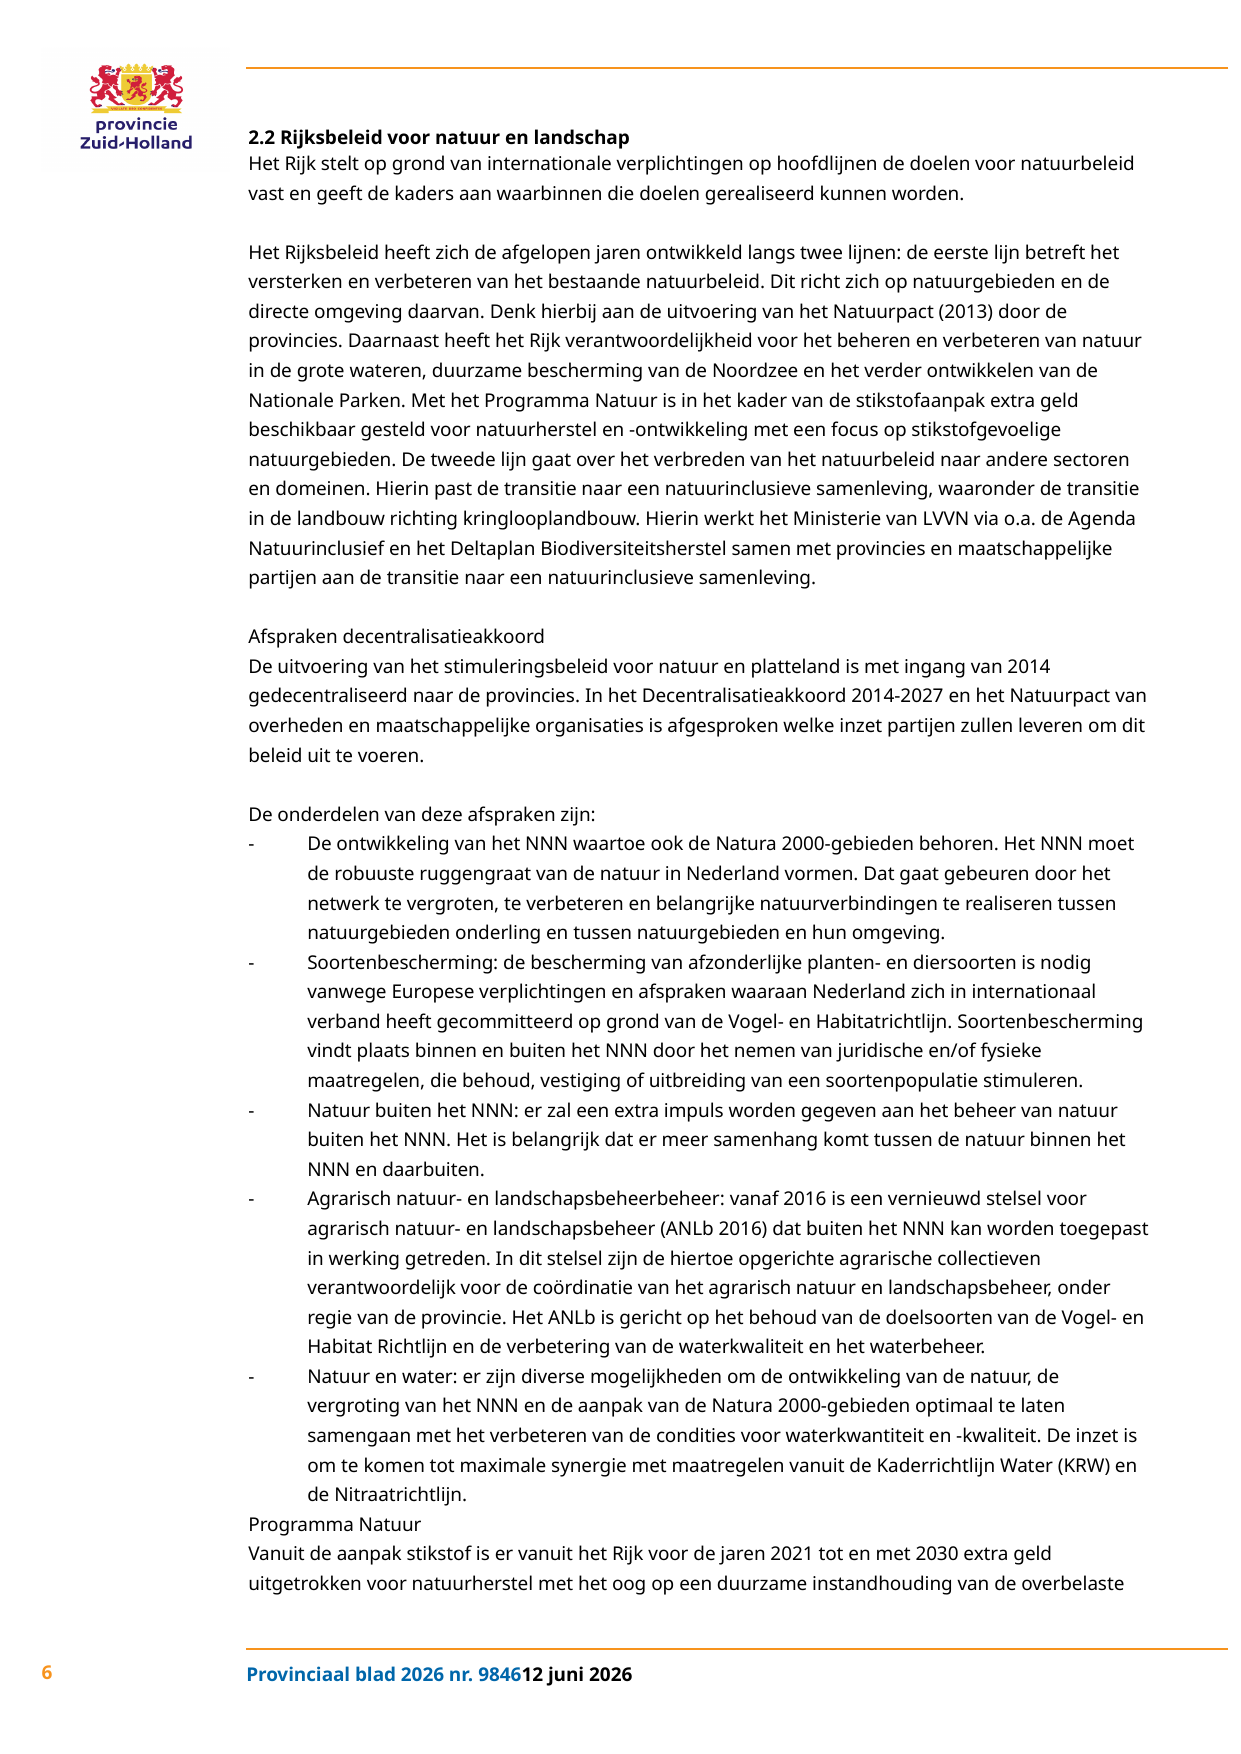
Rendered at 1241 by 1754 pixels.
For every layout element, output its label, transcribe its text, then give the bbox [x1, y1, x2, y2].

text De onderdelen van deze afspraken zijn: [248, 801, 1152, 827]
list Soortenbescherming: de bescherming van afzonderlijke planten- en diersoorten is nodig vanwege Europese verplichtingen en afspraken waaraan Nederland zich in internationaal verband heeft gecommitteerd op grond van de Vogel- en Habitatrichtlijn. Soortenbescherming vindt plaats binnen en buiten het NNN door het nemen van juridische en/of fysieke maatregelen, die behoud, vestiging of uitbreiding van een soortenpopulatie stimuleren. [248, 949, 1152, 1093]
list Natuur en water: er zijn diverse mogelijkheden om de ontwikkeling van de natuur, de vergroting van het NNN en de aanpak van de Natura 2000-gebieden optimaal te laten samengaan met het verbeteren van de condities voor waterkwantiteit en -kwaliteit. De inzet is om te komen tot maximale synergie met maatregelen vanuit de Kaderrichtlijn Water (KRW) en de Nitraatrichtlijn. [248, 1363, 1152, 1507]
text Het Rijk stelt op grond van internationale verplichtingen op hoofdlijnen de doelen voor natuurbeleid vast en geeft de kaders aan waarbinnen die doelen gerealiseerd kunnen worden. [248, 150, 1152, 205]
list Natuur buiten het NNN: er zal een extra impuls worden gegeven aan het beheer van natuur buiten het NNN. Het is belangrijk dat er meer samenhang komt tussen de natuur binnen het NNN en daarbuiten. [248, 1097, 1152, 1182]
text 2.2 Rijksbeleid voor natuur en landschap [248, 124, 1152, 150]
text Programma Natuur [248, 1511, 1152, 1537]
text Vanuit de aanpak stikstof is er vanuit het Rijk voor de jaren 2021 tot en met 2030 extra geld uitgetrokken voor natuurherstel met het oog op een duurzame instandhouding van de overbelaste [248, 1541, 1152, 1596]
text De uitvoering van het stimuleringsbeleid voor natuur en platteland is met ingang van 2014 gedecentraliseerd naar de provincies. In het Decentralisatieakkoord 2014-2027 en het Natuurpact van overheden en maatschappelijke organisaties is afgesproken welke inzet partijen zullen leveren om dit beleid uit te voeren. [248, 653, 1152, 767]
picture [41, 47, 231, 172]
list Agrarisch natuur- en landschapsbeheerbeheer: vanaf 2016 is een vernieuwd stelsel voor agrarisch natuur- en landschapsbeheer (ANLb 2016) dat buiten het NNN kan worden toegepast in werking getreden. In dit stelsel zijn de hiertoe opgerichte agrarische collectieven verantwoordelijk voor de coördinatie van het agrarisch natuur en landschapsbeheer, onder regie van de provincie. Het ANLb is gericht op het behoud van de doelsoorten van de Vogel- en Habitat Richtlijn en de verbetering van de waterkwaliteit en het waterbeheer. [248, 1186, 1152, 1359]
text Afspraken decentralisatieakkoord [248, 623, 1152, 649]
text Het Rijksbeleid heeft zich de afgelopen jaren ontwikkeld langs twee lijnen: de eerste lijn betreft het versterken en verbeteren van het bestaande natuurbeleid. Dit richt zich op natuurgebieden en de directe omgeving daarvan. Denk hierbij aan de uitvoering van het Natuurpact (2013) door de provincies. Daarnaast heeft het Rijk verantwoordelijkheid voor het beheren en verbeteren van natuur in de grote wateren, duurzame bescherming van de Noordzee en het verder ontwikkelen van de Nationale Parken. Met het Programma Natuur is in het kader van de stikstofaanpak extra geld beschikbaar gesteld voor natuurherstel en -ontwikkeling met een focus op stikstofgevoelige natuurgebieden. De tweede lijn gaat over het verbreden van het natuurbeleid naar andere sectoren en domeinen. Hierin past de transitie naar een natuurinclusieve samenleving, waaronder de transitie in de landbouw richting kringlooplandbouw. Hierin werkt het Ministerie van LVVN via o.a. de Agenda Natuurinclusief en het Deltaplan Biodiversiteitsherstel samen met provincies en maatschappelijke partijen aan de transitie naar een natuurinclusieve samenleving. [248, 239, 1152, 590]
list De ontwikkeling van het NNN waartoe ook de Natura 2000-gebieden behoren. Het NNN moet de robuuste ruggengraat van de natuur in Nederland vormen. Dat gaat gebeuren door het netwerk te vergroten, te verbeteren en belangrijke natuurverbindingen te realiseren tussen natuurgebieden onderling en tussen natuurgebieden en hun omgeving. [248, 831, 1152, 945]
